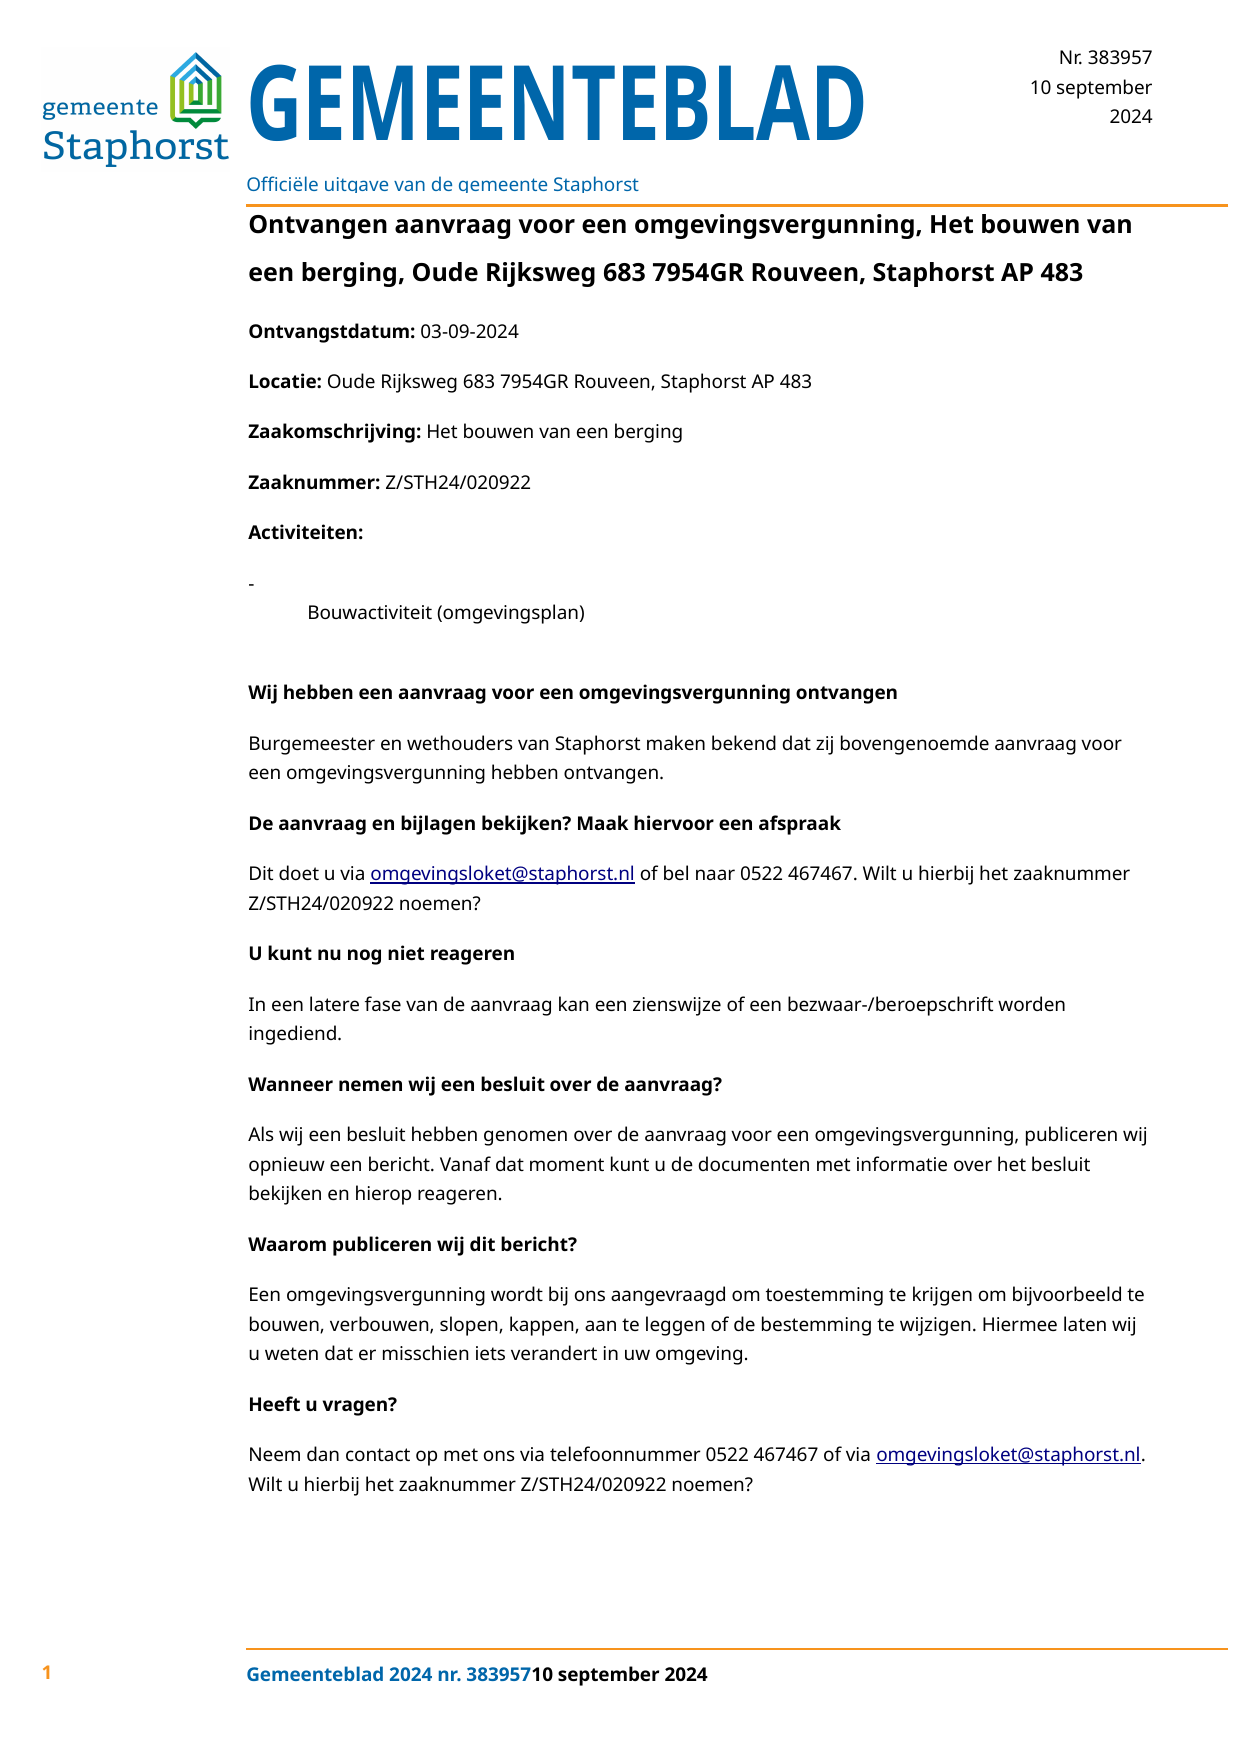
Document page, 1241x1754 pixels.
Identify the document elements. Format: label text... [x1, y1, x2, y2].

text De aanvraag en bijlagen bekijken? Maak hiervoor een afspraak [248, 810, 1152, 836]
text Neem dan contact op met ons via telefoonnummer 0522 467467 of via omgevingsloket@staphorst.nl. Wilt u hierbij het zaaknummer Z/STH24/020922 noemen? [248, 1441, 1152, 1497]
text Wanneer nemen wij een besluit over de aanvraag? [248, 1071, 1152, 1097]
text Ontvangstdatum: 03-09-2024 [248, 318, 1152, 344]
text U kunt nu nog niet reageren [248, 940, 1152, 966]
text Dit doet u via omgevingsloket@staphorst.nl of bel naar 0522 467467. Wilt u hierbij het zaaknummer Z/STH24/020922 noemen? [248, 860, 1152, 916]
text Locatie: Oude Rijksweg 683 7954GR Rouveen, Staphorst AP 483 [248, 368, 1152, 394]
list Bouwactiviteit (omgevingsplan) [248, 599, 1152, 625]
text Wij hebben een aanvraag voor een omgevingsvergunning ontvangen [248, 679, 1152, 705]
text Burgemeester en wethouders van Staphorst maken bekend dat zij bovengenoemde aanvraag voor een omgevingsvergunning hebben ontvangen. [248, 730, 1152, 785]
text Waarom publiceren wij dit bericht? [248, 1231, 1152, 1257]
text Heeft u vragen? [248, 1391, 1152, 1417]
text Ontvangen aanvraag voor een omgevingsvergunning, Het bouwen van een berging, Oude Rijksweg 683 7954GR Rouveen, Staphorst AP 483 [248, 207, 1152, 288]
text Een omgevingsvergunning wordt bij ons aangevraagd om toestemming te krijgen om bijvoorbeeld te bouwen, verbouwen, slopen, kappen, aan te leggen of de bestemming te wijzigen. Hiermee laten wij u weten dat er misschien iets verandert in uw omgeving. [248, 1281, 1152, 1366]
picture [41, 47, 231, 172]
text Zaaknummer: Z/STH24/020922 [248, 469, 1152, 495]
text Als wij een besluit hebben genomen over de aanvraag voor een omgevingsvergunning, publiceren wij opnieuw een bericht. Vanaf dat moment kunt u de documenten met informatie over het besluit bekijken en hierop reageren. [248, 1121, 1152, 1206]
text Zaakomschrijving: Het bouwen van een berging [248, 419, 1152, 444]
text In een latere fase van de aanvraag kan een zienswijze of een bezwaar-/beroepschrift worden ingediend. [248, 991, 1152, 1046]
text Activiteiten: [248, 519, 1152, 545]
